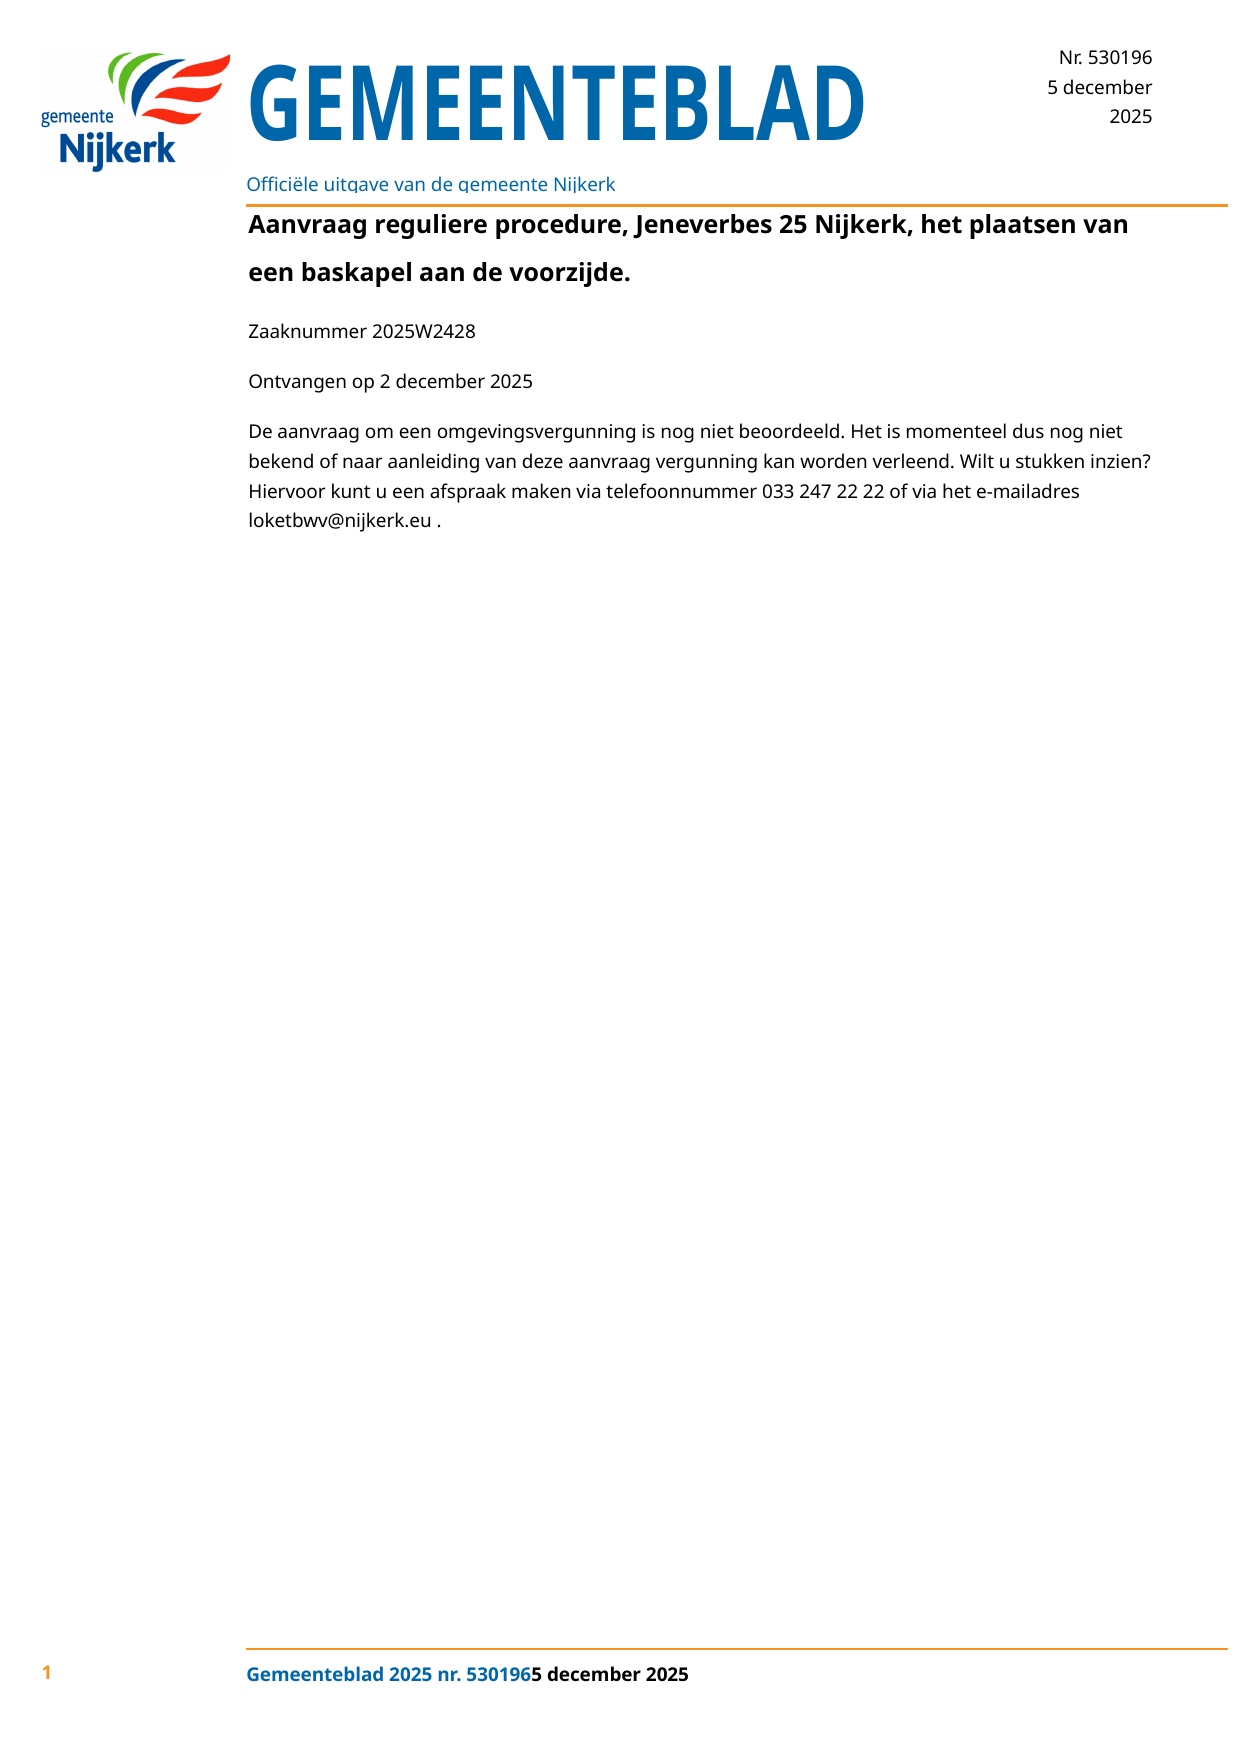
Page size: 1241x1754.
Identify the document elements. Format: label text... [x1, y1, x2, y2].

text De aanvraag om een omgevingsvergunning is nog niet beoordeeld. Het is momenteel dus nog niet bekend of naar aanleiding van deze aanvraag vergunning kan worden verleend. Wilt u stukken inzien? Hiervoor kunt u een afspraak maken via telefoonnummer 033 247 22 22 of via het e-mailadres loketbwv@nijkerk.eu . [248, 419, 1152, 533]
text Ontvangen op 2 december 2025 [248, 368, 1152, 394]
picture [41, 47, 231, 172]
text Aanvraag reguliere procedure, Jeneverbes 25 Nijkerk, het plaatsen van een baskapel aan de voorzijde. [248, 207, 1152, 288]
text Zaaknummer 2025W2428 [248, 318, 1152, 344]
